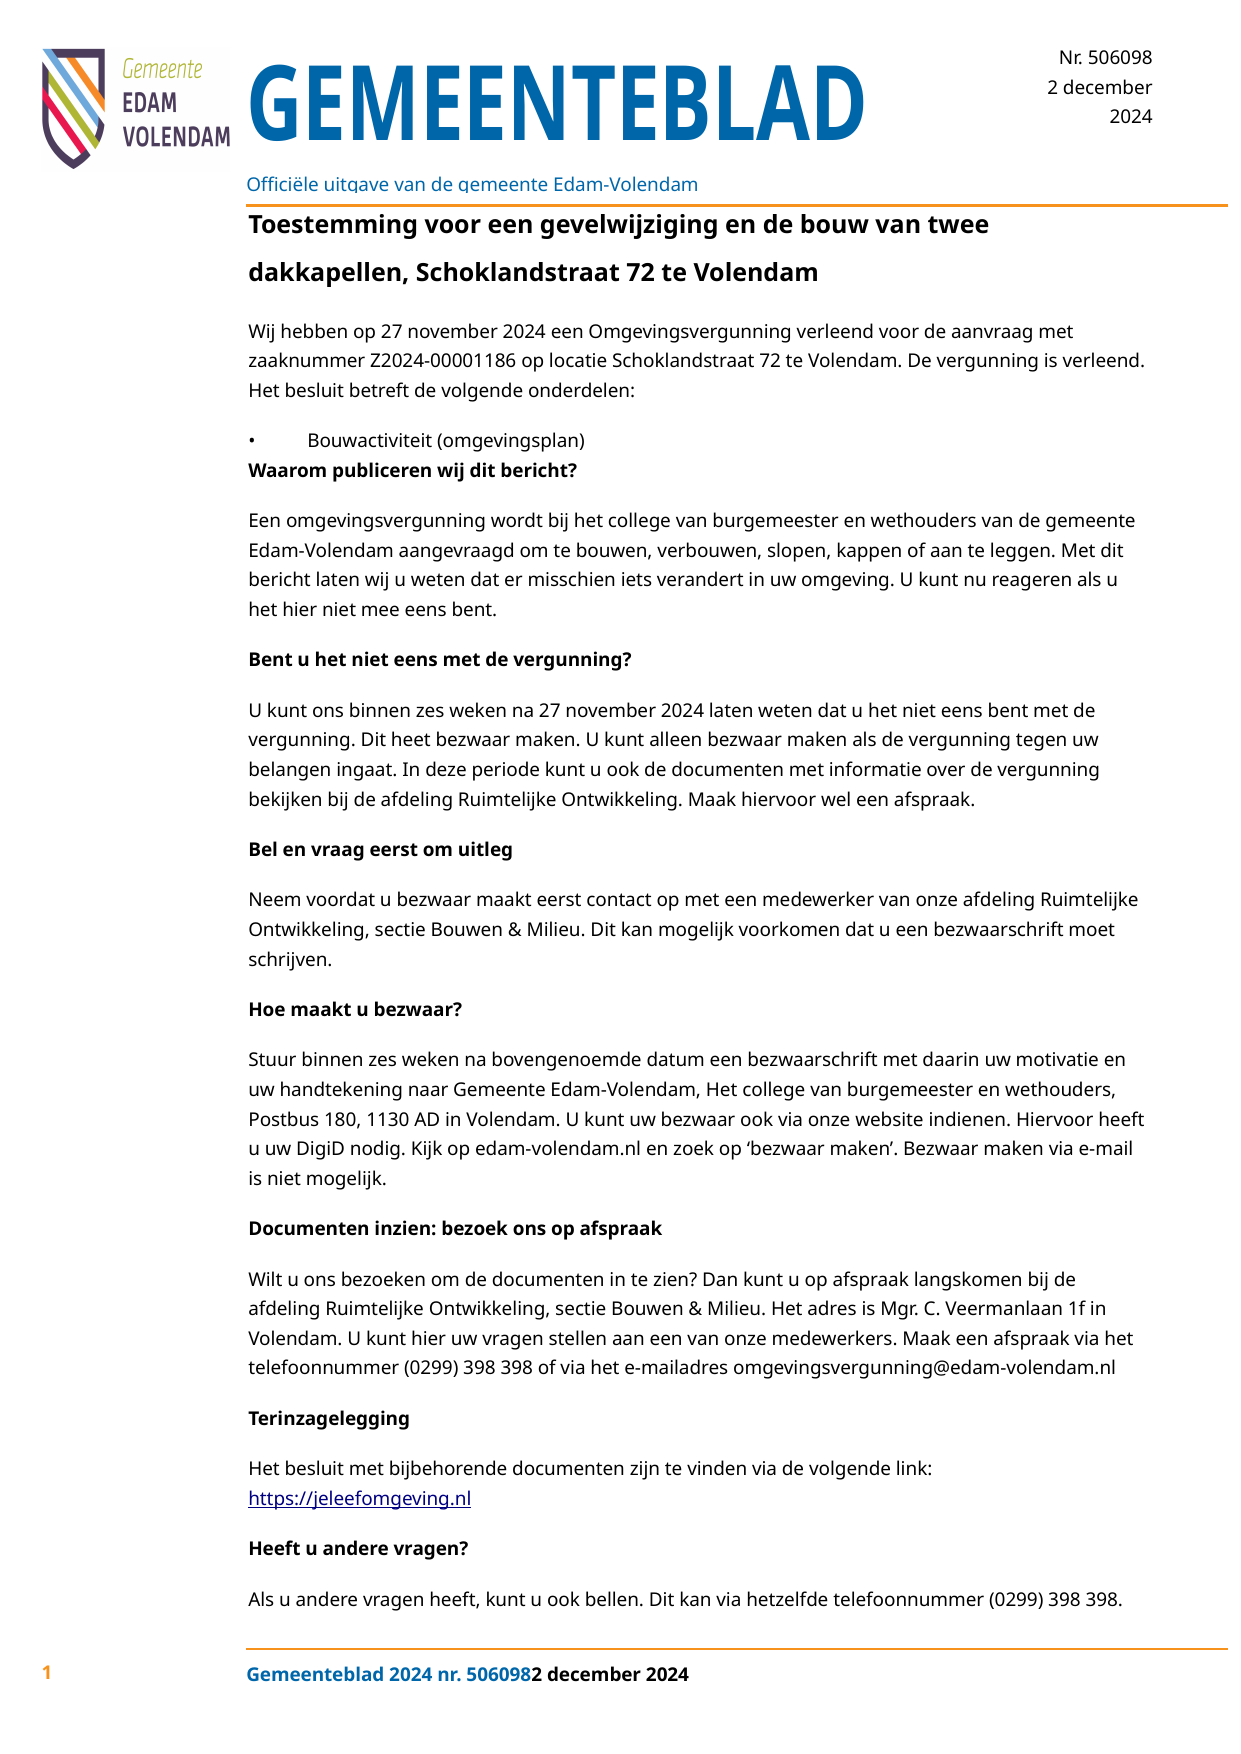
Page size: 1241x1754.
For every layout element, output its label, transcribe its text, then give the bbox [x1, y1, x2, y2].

list Bouwactiviteit (omgevingsplan) [248, 427, 1152, 453]
text Een omgevingsvergunning wordt bij het college van burgemeester en wethouders van de gemeente Edam-Volendam aangevraagd om te bouwen, verbouwen, slopen, kappen of aan te leggen. Met dit bericht laten wij u weten dat er misschien iets verandert in uw omgeving. U kunt nu reageren als u het hier niet mee eens bent. [248, 507, 1152, 622]
text Bel en vraag eerst om uitleg [248, 836, 1152, 862]
text Hoe maakt u bezwaar? [248, 996, 1152, 1022]
text Toestemming voor een gevelwijziging en de bouw van twee dakkapellen, Schoklandstraat 72 te Volendam [248, 207, 1152, 288]
text Het besluit met bijbehorende documenten zijn te vinden via de volgende link: https://jeleefomgeving.nl [248, 1455, 1152, 1511]
text Wij hebben op 27 november 2024 een Omgevingsvergunning verleend voor de aanvraag met zaaknummer Z2024-00001186 op locatie Schoklandstraat 72 te Volendam. De vergunning is verleend. Het besluit betreft de volgende onderdelen: [248, 318, 1152, 403]
text Terinzagelegging [248, 1405, 1152, 1431]
picture [41, 47, 231, 172]
text Neem voordat u bezwaar maakt eerst contact op met een medewerker van onze afdeling Ruimtelijke Ontwikkeling, sectie Bouwen & Milieu. Dit kan mogelijk voorkomen dat u een bezwaarschrift moet schrijven. [248, 887, 1152, 972]
text Stuur binnen zes weken na bovengenoemde datum een bezwaarschrift met daarin uw motivatie en uw handtekening naar Gemeente Edam-Volendam, Het college van burgemeester en wethouders, Postbus 180, 1130 AD in Volendam. U kunt uw bezwaar ook via onze website indienen. Hiervoor heeft u uw DigiD nodig. Kijk op edam-volendam.nl en zoek op ‘bezwaar maken’. Bezwaar maken via e-mail is niet mogelijk. [248, 1047, 1152, 1191]
text Heeft u andere vragen? [248, 1535, 1152, 1561]
text Bent u het niet eens met de vergunning? [248, 647, 1152, 672]
text Wilt u ons bezoeken om de documenten in te zien? Dan kunt u op afspraak langskomen bij de afdeling Ruimtelijke Ontwikkeling, sectie Bouwen & Milieu. Het adres is Mgr. C. Veermanlaan 1f in Volendam. U kunt hier uw vragen stellen aan een van onze medewerkers. Maak een afspraak via het telefoonnummer (0299) 398 398 of via het e-mailadres omgevingsvergunning@edam-volendam.nl [248, 1266, 1152, 1380]
text Als u andere vragen heeft, kunt u ook bellen. Dit kan via hetzelfde telefoonnummer (0299) 398 398. [248, 1586, 1152, 1612]
text Waarom publiceren wij dit bericht? [248, 457, 1152, 483]
text Documenten inzien: bezoek ons op afspraak [248, 1215, 1152, 1241]
text U kunt ons binnen zes weken na 27 november 2024 laten weten dat u het niet eens bent met de vergunning. Dit heet bezwaar maken. U kunt alleen bezwaar maken als de vergunning tegen uw belangen ingaat. In deze periode kunt u ook de documenten met informatie over de vergunning bekijken bij de afdeling Ruimtelijke Ontwikkeling. Maak hiervoor wel een afspraak. [248, 697, 1152, 812]
